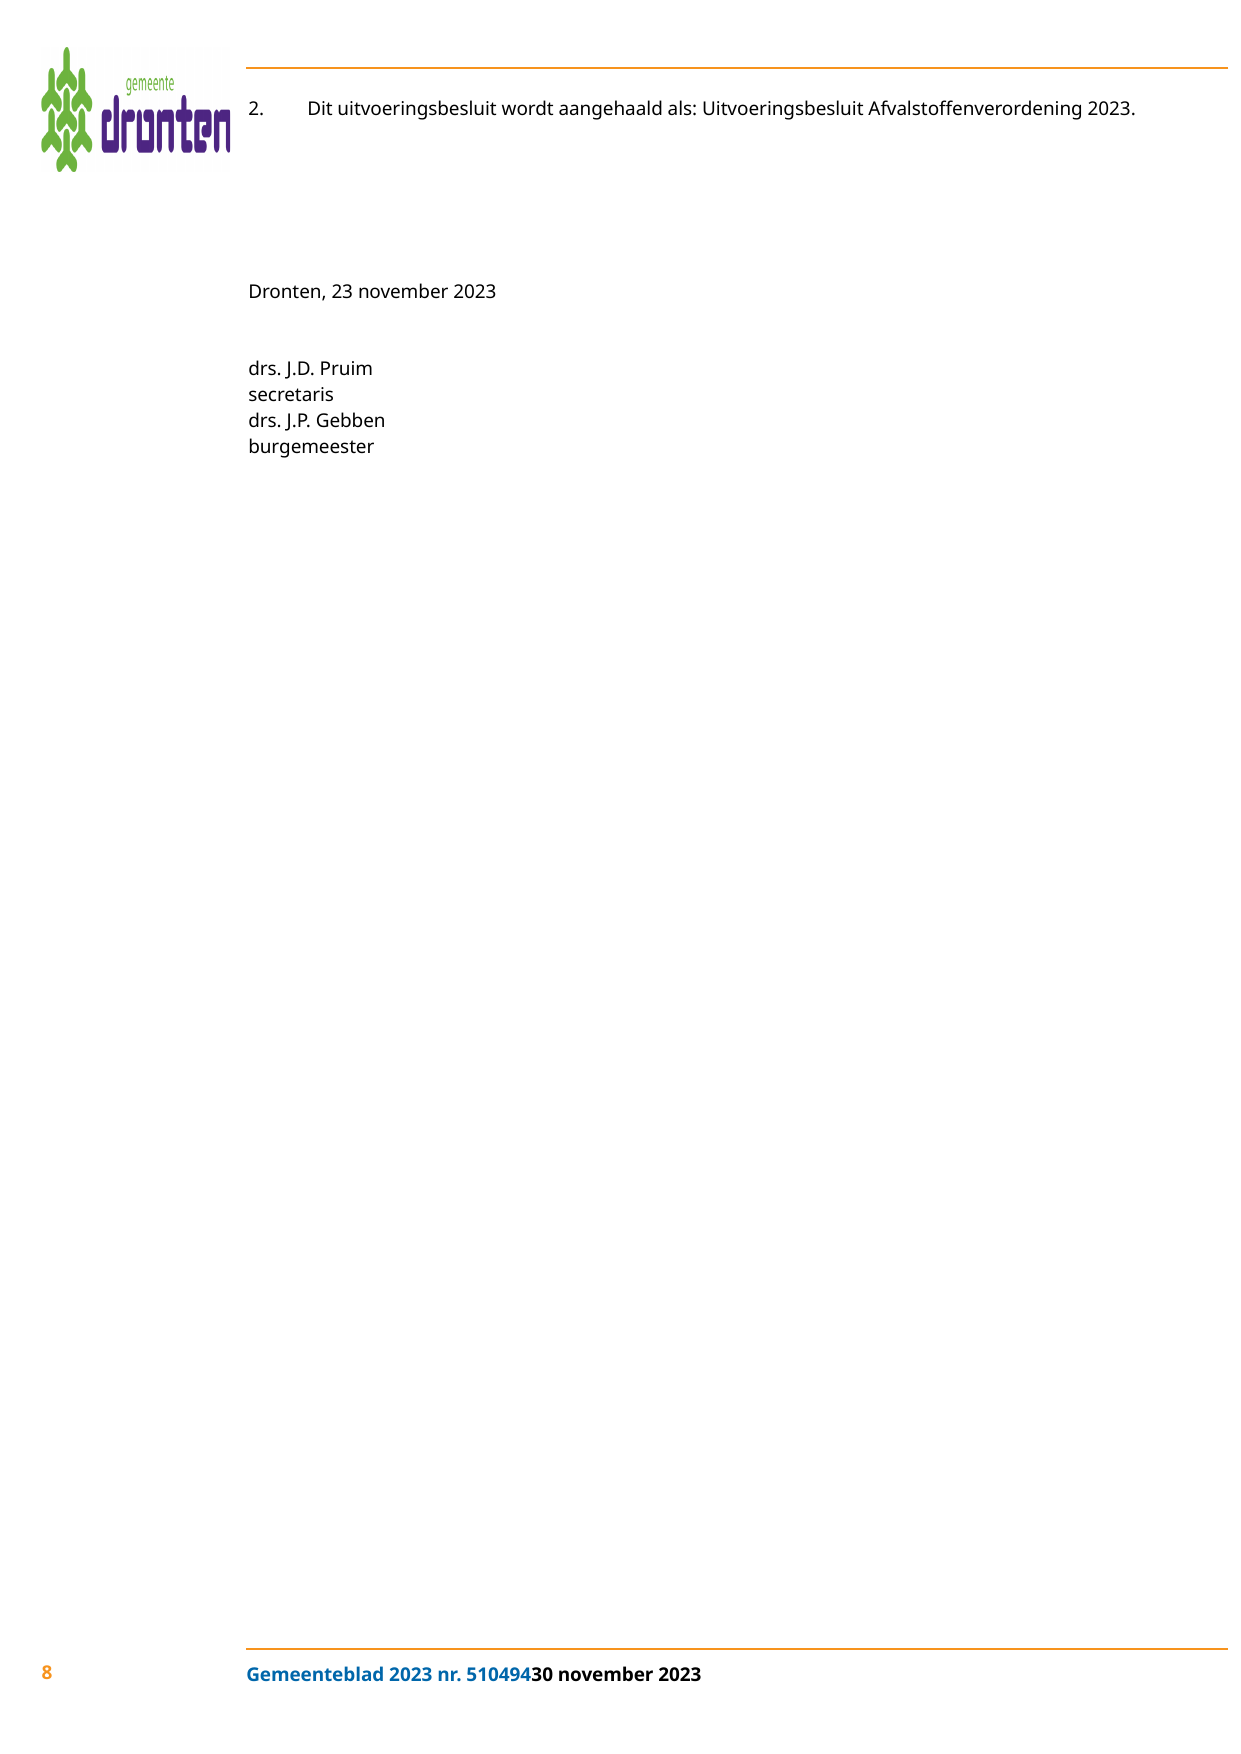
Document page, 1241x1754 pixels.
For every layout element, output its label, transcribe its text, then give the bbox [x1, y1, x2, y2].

text burgemeester [248, 433, 1152, 458]
text secretaris [248, 381, 1152, 407]
list Dit uitvoeringsbesluit wordt aangehaald als: Uitvoeringsbesluit Afvalstoffenverordening 2023. [248, 95, 1152, 121]
text drs. J.D. Pruim [248, 356, 1152, 381]
text Dronten, 23 november 2023 [248, 278, 1152, 304]
picture [41, 47, 231, 172]
text drs. J.P. Gebben [248, 407, 1152, 433]
